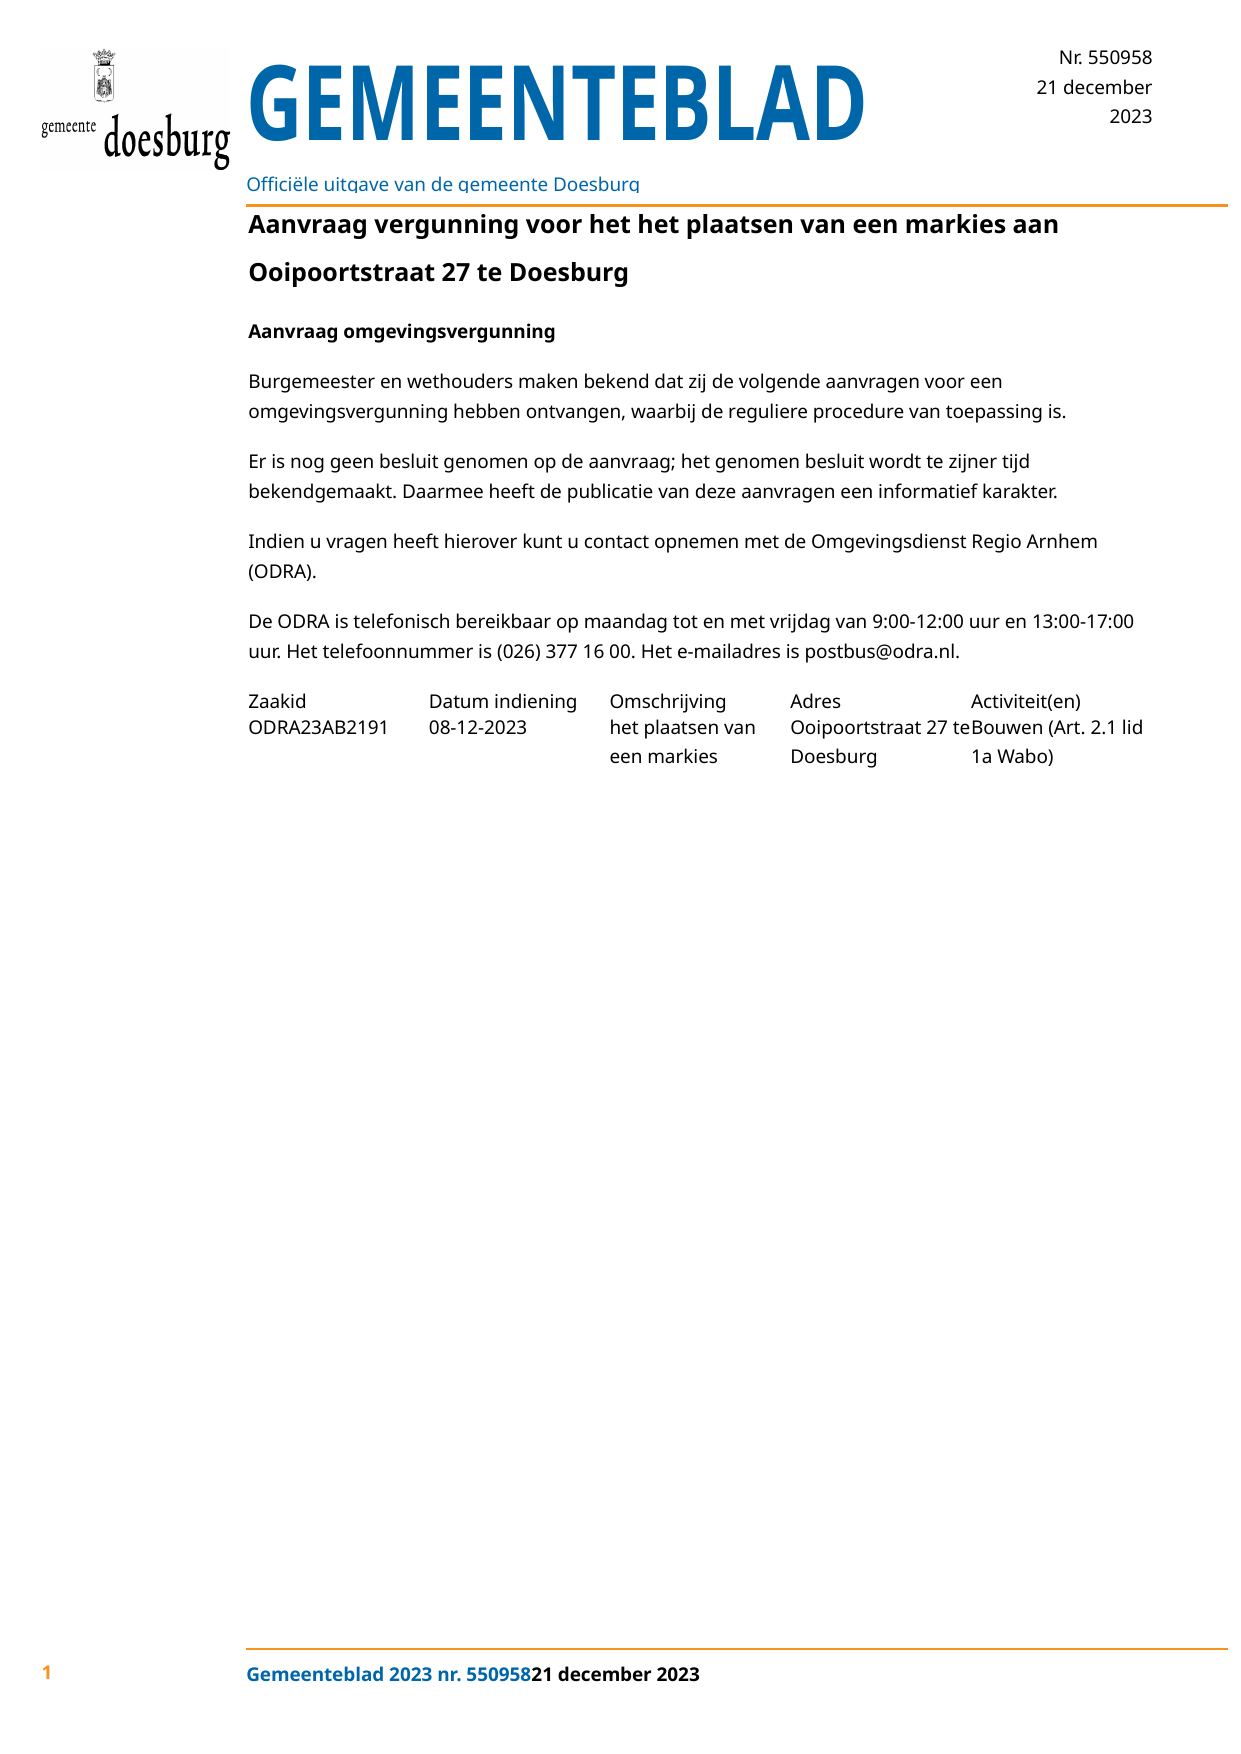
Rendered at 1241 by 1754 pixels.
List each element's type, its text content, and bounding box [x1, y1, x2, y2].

text Aanvraag vergunning voor het het plaatsen van een markies aan Ooipoortstraat 27 te Doesburg [248, 207, 1152, 288]
table_cell Bouwen (Art. 2.1 lid 1a Wabo) [971, 714, 1152, 769]
table_header Zaakid [248, 689, 429, 714]
table_header Adres [790, 689, 971, 714]
table_header Omschrijving [609, 689, 790, 714]
table_cell ODRA23AB2191 [248, 714, 429, 769]
table_cell het plaatsen van een markies [609, 714, 790, 769]
picture [41, 47, 231, 172]
table_cell 08-12-2023 [429, 714, 609, 769]
table_header Activiteit(en) [971, 689, 1152, 714]
text Indien u vragen heeft hierover kunt u contact opnemen met de Omgevingsdienst Regio Arnhem (ODRA). [248, 528, 1152, 584]
table_cell Ooipoortstraat 27 te Doesburg [790, 714, 971, 769]
text Aanvraag omgevingsvergunning [248, 318, 1152, 344]
table_header Datum indiening [429, 689, 609, 714]
text Er is nog geen besluit genomen op de aanvraag; het genomen besluit wordt te zijner tijd bekendgemaakt. Daarmee heeft de publicatie van deze aanvragen een informatief karakter. [248, 448, 1152, 504]
text Burgemeester en wethouders maken bekend dat zij de volgende aanvragen voor een omgevingsvergunning hebben ontvangen, waarbij de reguliere procedure van toepassing is. [248, 368, 1152, 424]
text De ODRA is telefonisch bereikbaar op maandag tot en met vrijdag van 9:00-12:00 uur en 13:00-17:00 uur. Het telefoonnummer is (026) 377 16 00. Het e-mailadres is postbus@odra.nl. [248, 608, 1152, 664]
